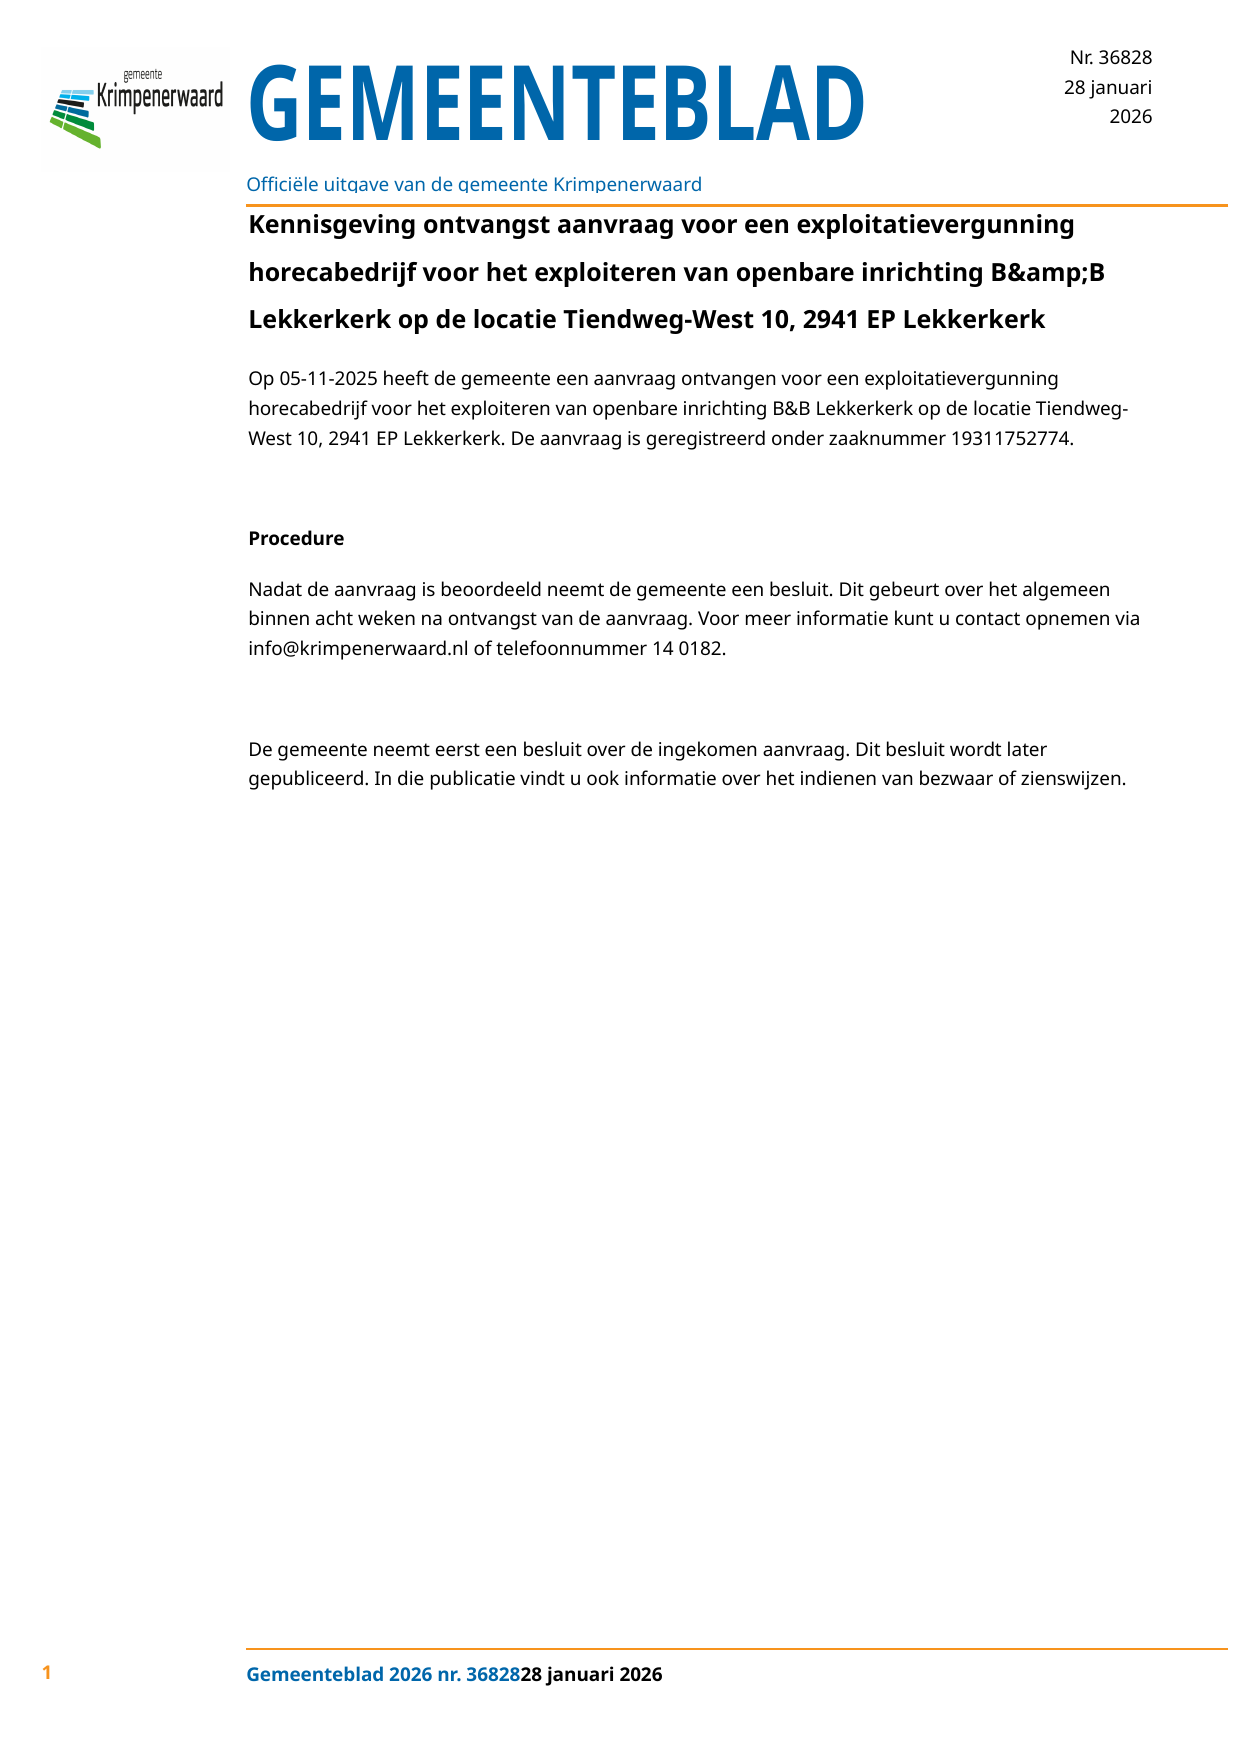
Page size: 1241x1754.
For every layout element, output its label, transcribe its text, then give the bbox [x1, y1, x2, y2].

text Nadat de aanvraag is beoordeeld neemt de gemeente een besluit. Dit gebeurt over het algemeen binnen acht weken na ontvangst van de aanvraag. Voor meer informatie kunt u contact opnemen via info@krimpenerwaard.nl of telefoonnummer 14 0182. [248, 576, 1152, 661]
text De gemeente neemt eerst een besluit over de ingekomen aanvraag. Dit besluit wordt later gepubliceerd. In die publicatie vindt u ook informatie over het indienen van bezwaar of zienswijzen. [248, 736, 1152, 791]
picture [41, 47, 231, 172]
text Procedure [248, 526, 1152, 551]
text Kennisgeving ontvangst aanvraag voor een exploitatievergunning horecabedrijf voor het exploiteren van openbare inrichting B&amp;B Lekkerkerk op de locatie Tiendweg-West 10, 2941 EP Lekkerkerk [248, 207, 1152, 336]
text Op 05-11-2025 heeft de gemeente een aanvraag ontvangen voor een exploitatievergunning horecabedrijf voor het exploiteren van openbare inrichting B&B Lekkerkerk op de locatie Tiendweg-West 10, 2941 EP Lekkerkerk. De aanvraag is geregistreerd onder zaaknummer 19311752774. [248, 366, 1152, 450]
